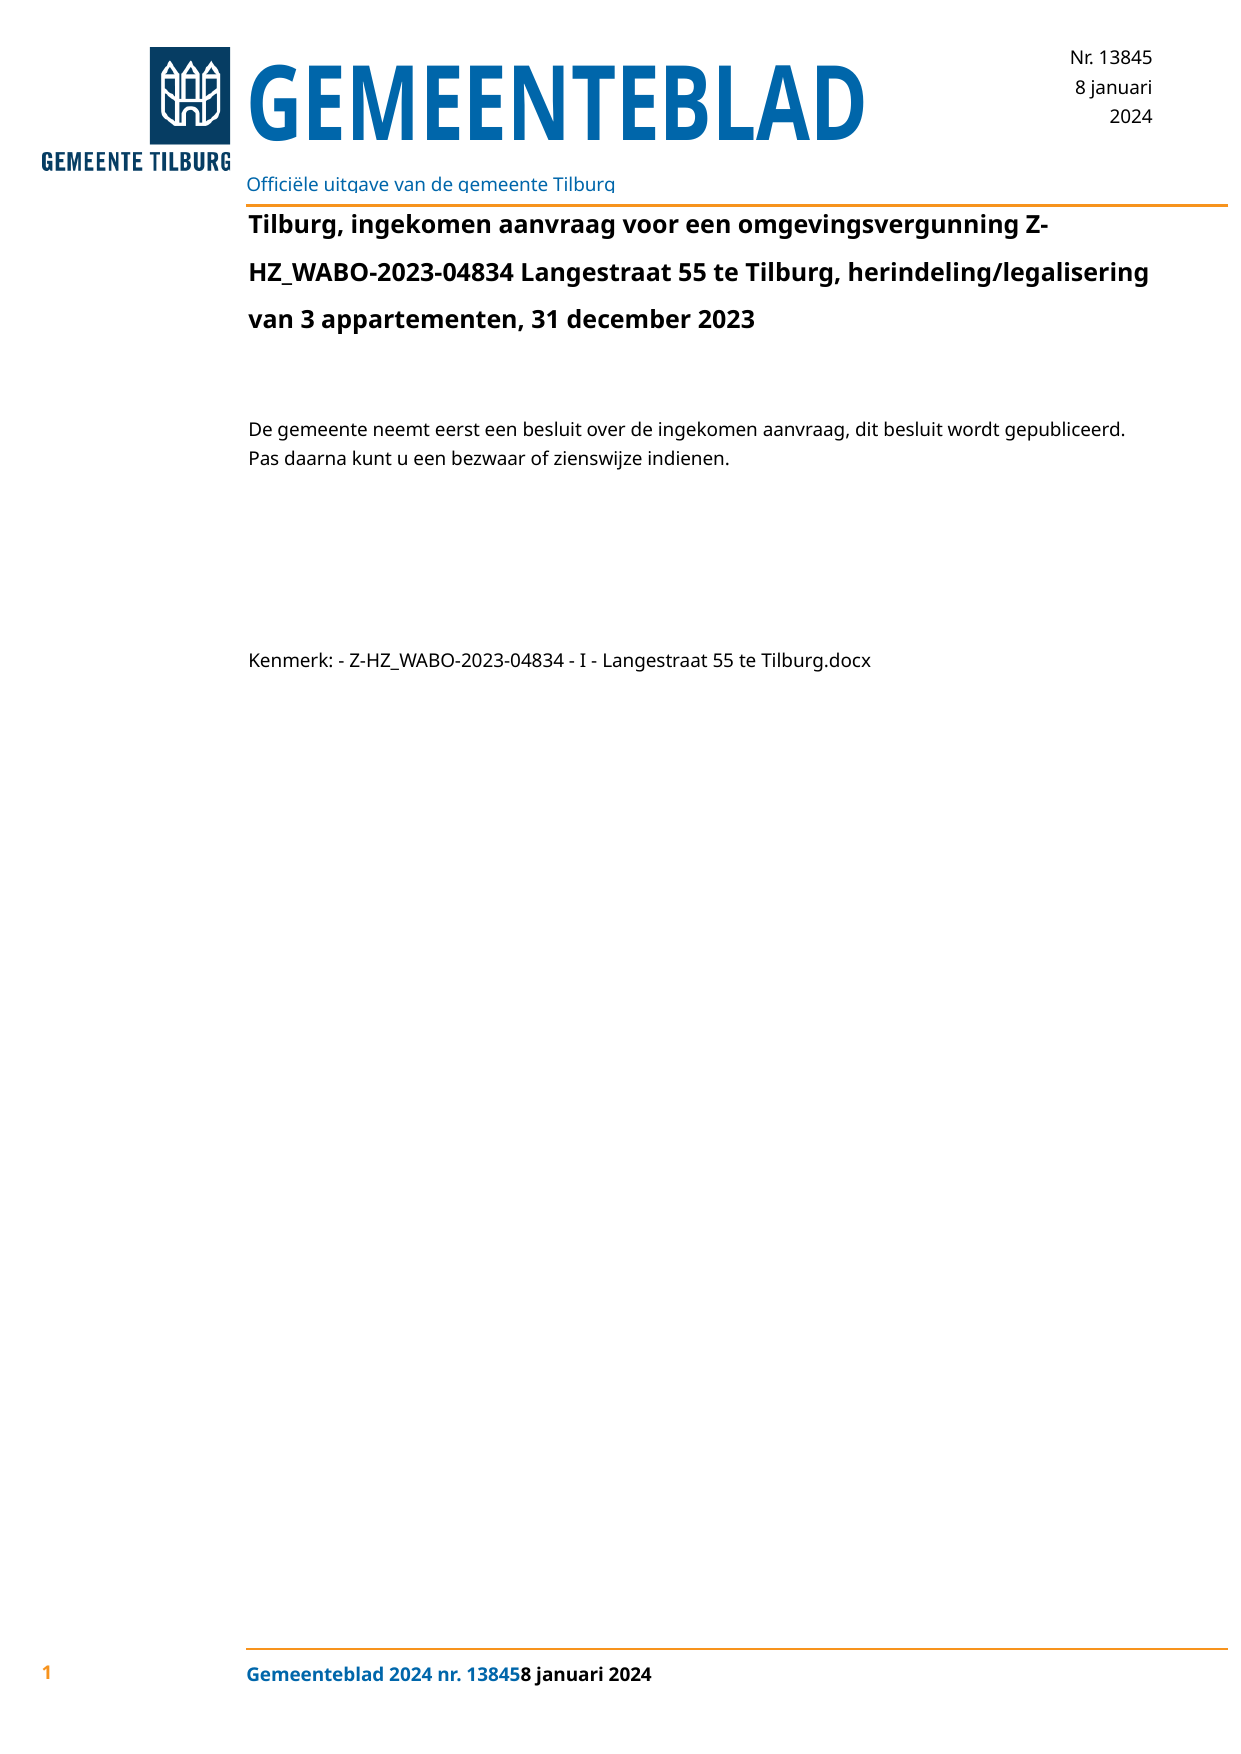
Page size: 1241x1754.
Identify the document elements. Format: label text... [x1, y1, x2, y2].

text Tilburg, ingekomen aanvraag voor een omgevingsvergunning Z-HZ_WABO-2023-04834 Langestraat 55 te Tilburg, herindeling/legalisering van 3 appartementen, 31 december 2023 [248, 207, 1152, 336]
picture [41, 47, 231, 172]
text Kenmerk: - Z-HZ_WABO-2023-04834 - I - Langestraat 55 te Tilburg.docx [248, 647, 1152, 673]
text De gemeente neemt eerst een besluit over de ingekomen aanvraag, dit besluit wordt gepubliceerd. Pas daarna kunt u een bezwaar of zienswijze indienen. [248, 416, 1152, 471]
